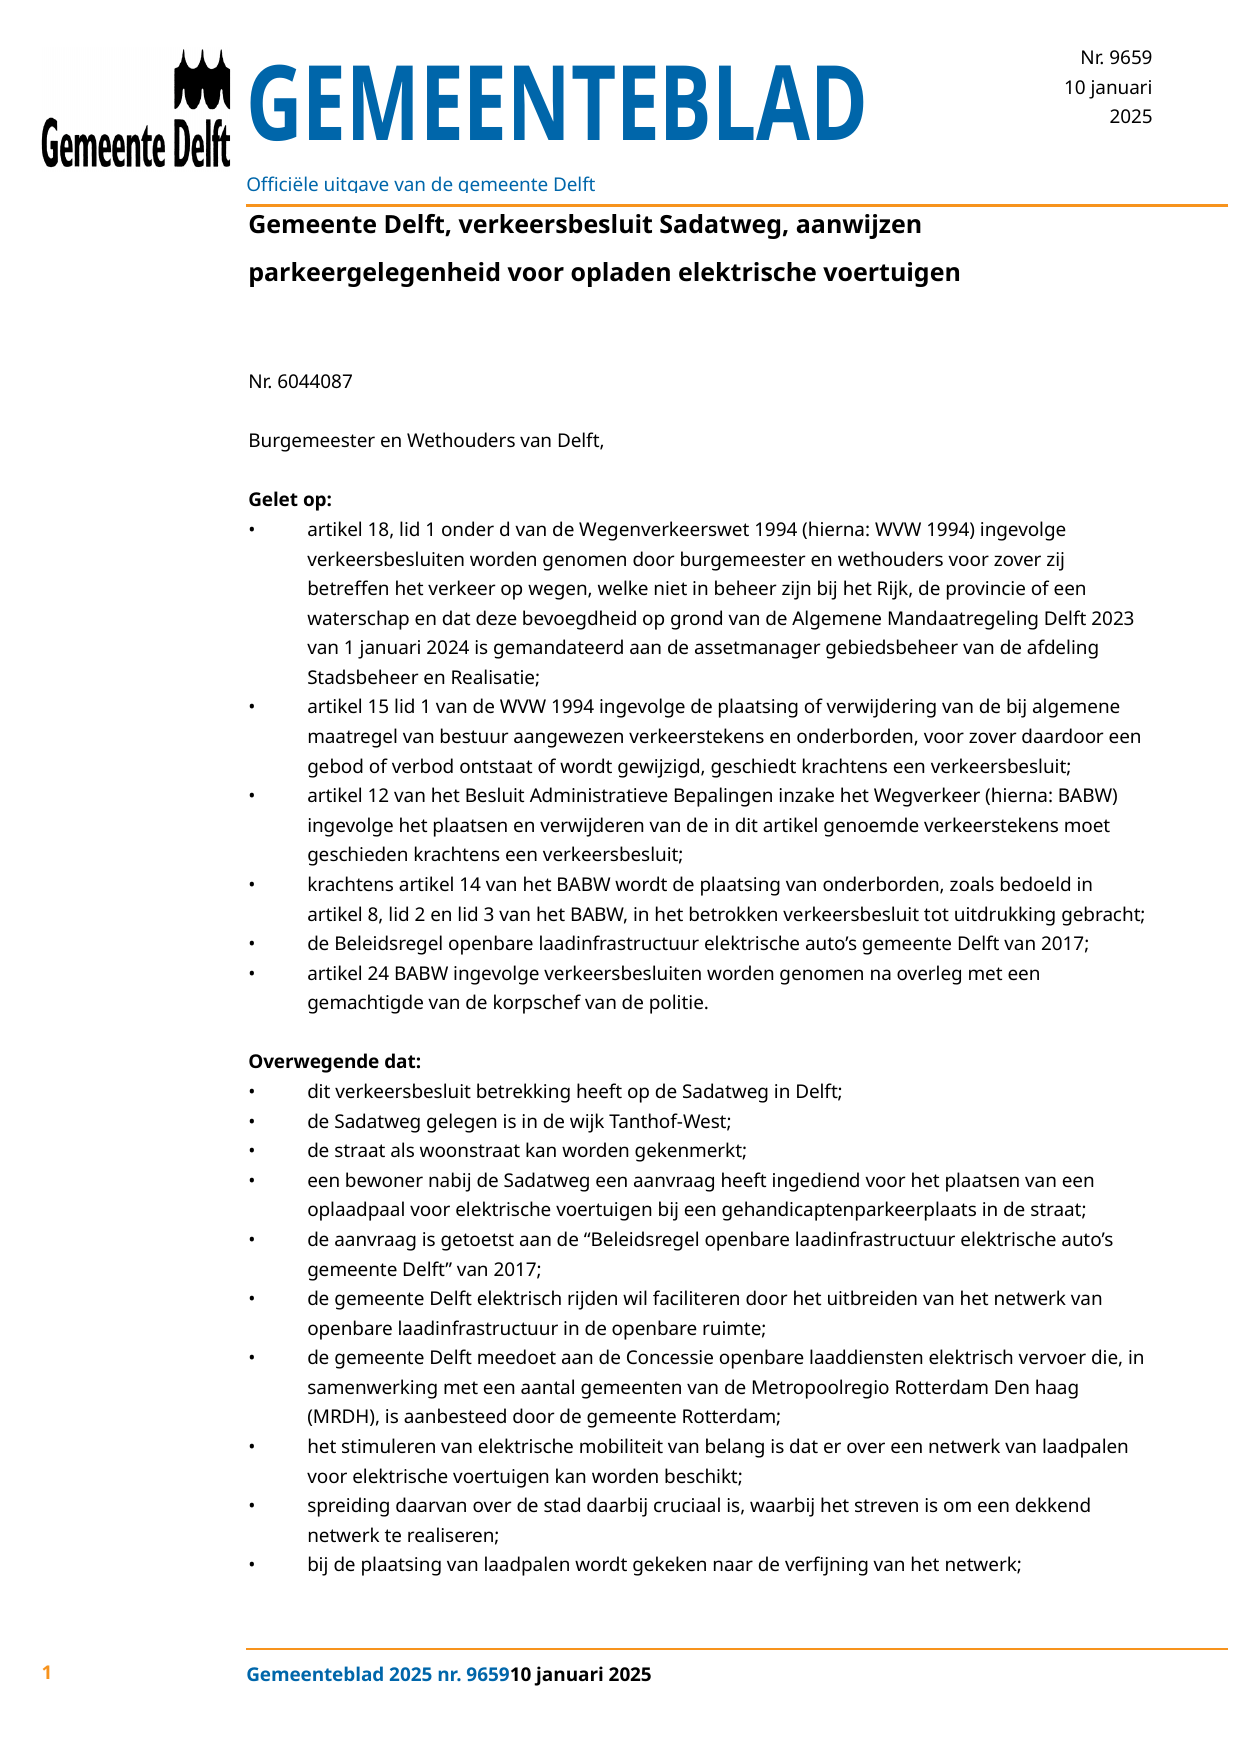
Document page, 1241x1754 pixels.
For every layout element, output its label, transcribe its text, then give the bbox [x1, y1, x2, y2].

list een bewoner nabij de Sadatweg een aanvraag heeft ingediend voor het plaatsen van een oplaadpaal voor elektrische voertuigen bij een gehandicaptenparkeerplaats in de straat; [248, 1167, 1152, 1222]
list de straat als woonstraat kan worden gekenmerkt; [248, 1137, 1152, 1163]
text Burgemeester en Wethouders van Delft, [248, 427, 1152, 453]
list dit verkeersbesluit betrekking heeft op de Sadatweg in Delft; [248, 1078, 1152, 1104]
list de aanvraag is getoetst aan de “Beleidsregel openbare laadinfrastructuur elektrische auto’s gemeente Delft” van 2017; [248, 1226, 1152, 1281]
list de Beleidsregel openbare laadinfrastructuur elektrische auto’s gemeente Delft van 2017; [248, 930, 1152, 956]
list de gemeente Delft elektrisch rijden wil faciliteren door het uitbreiden van het netwerk van openbare laadinfrastructuur in de openbare ruimte; [248, 1285, 1152, 1341]
list artikel 18, lid 1 onder d van de Wegenverkeerswet 1994 (hierna: WVW 1994) ingevolge verkeersbesluiten worden genomen door burgemeester en wethouders voor zover zij betreffen het verkeer op wegen, welke niet in beheer zijn bij het Rijk, de provincie of een waterschap en dat deze bevoegdheid op grond van de Algemene Mandaatregeling Delft 2023 van 1 januari 2024 is gemandateerd aan de assetmanager gebiedsbeheer van de afdeling Stadsbeheer en Realisatie; [248, 516, 1152, 690]
list krachtens artikel 14 van het BABW wordt de plaatsing van onderborden, zoals bedoeld in artikel 8, lid 2 en lid 3 van het BABW, in het betrokken verkeersbesluit tot uitdrukking gebracht; [248, 871, 1152, 926]
list artikel 24 BABW ingevolge verkeersbesluiten worden genomen na overleg met een gemachtigde van de korpschef van de politie. [248, 960, 1152, 1015]
list artikel 15 lid 1 van de WVW 1994 ingevolge de plaatsing of verwijdering van de bij algemene maatregel van bestuur aangewezen verkeerstekens en onderborden, voor zover daardoor een gebod of verbod ontstaat of wordt gewijzigd, geschiedt krachtens een verkeersbesluit; [248, 694, 1152, 778]
text Overwegende dat: [248, 1049, 1152, 1074]
list artikel 12 van het Besluit Administratieve Bepalingen inzake het Wegverkeer (hierna: BABW) ingevolge het plaatsen en verwijderen van de in dit artikel genoemde verkeerstekens moet geschieden krachtens een verkeersbesluit; [248, 782, 1152, 867]
text Nr. 6044087 [248, 368, 1152, 394]
list het stimuleren van elektrische mobiliteit van belang is dat er over een netwerk van laadpalen voor elektrische voertuigen kan worden beschikt; [248, 1433, 1152, 1488]
list de Sadatweg gelegen is in de wijk Tanthof-West; [248, 1108, 1152, 1133]
list bij de plaatsing van laadpalen wordt gekeken naar de verfijning van het netwerk; [248, 1552, 1152, 1577]
list spreiding daarvan over de stad daarbij cruciaal is, waarbij het streven is om een dekkend netwerk te realiseren; [248, 1492, 1152, 1548]
list de gemeente Delft meedoet aan de Concessie openbare laaddiensten elektrisch vervoer die, in samenwerking met een aantal gemeenten van de Metropoolregio Rotterdam Den haag (MRDH), is aanbesteed door de gemeente Rotterdam; [248, 1344, 1152, 1429]
text Gemeente Delft, verkeersbesluit Sadatweg, aanwijzen parkeergelegenheid voor opladen elektrische voertuigen [248, 207, 1152, 288]
picture [41, 47, 231, 172]
text Gelet op: [248, 487, 1152, 512]
